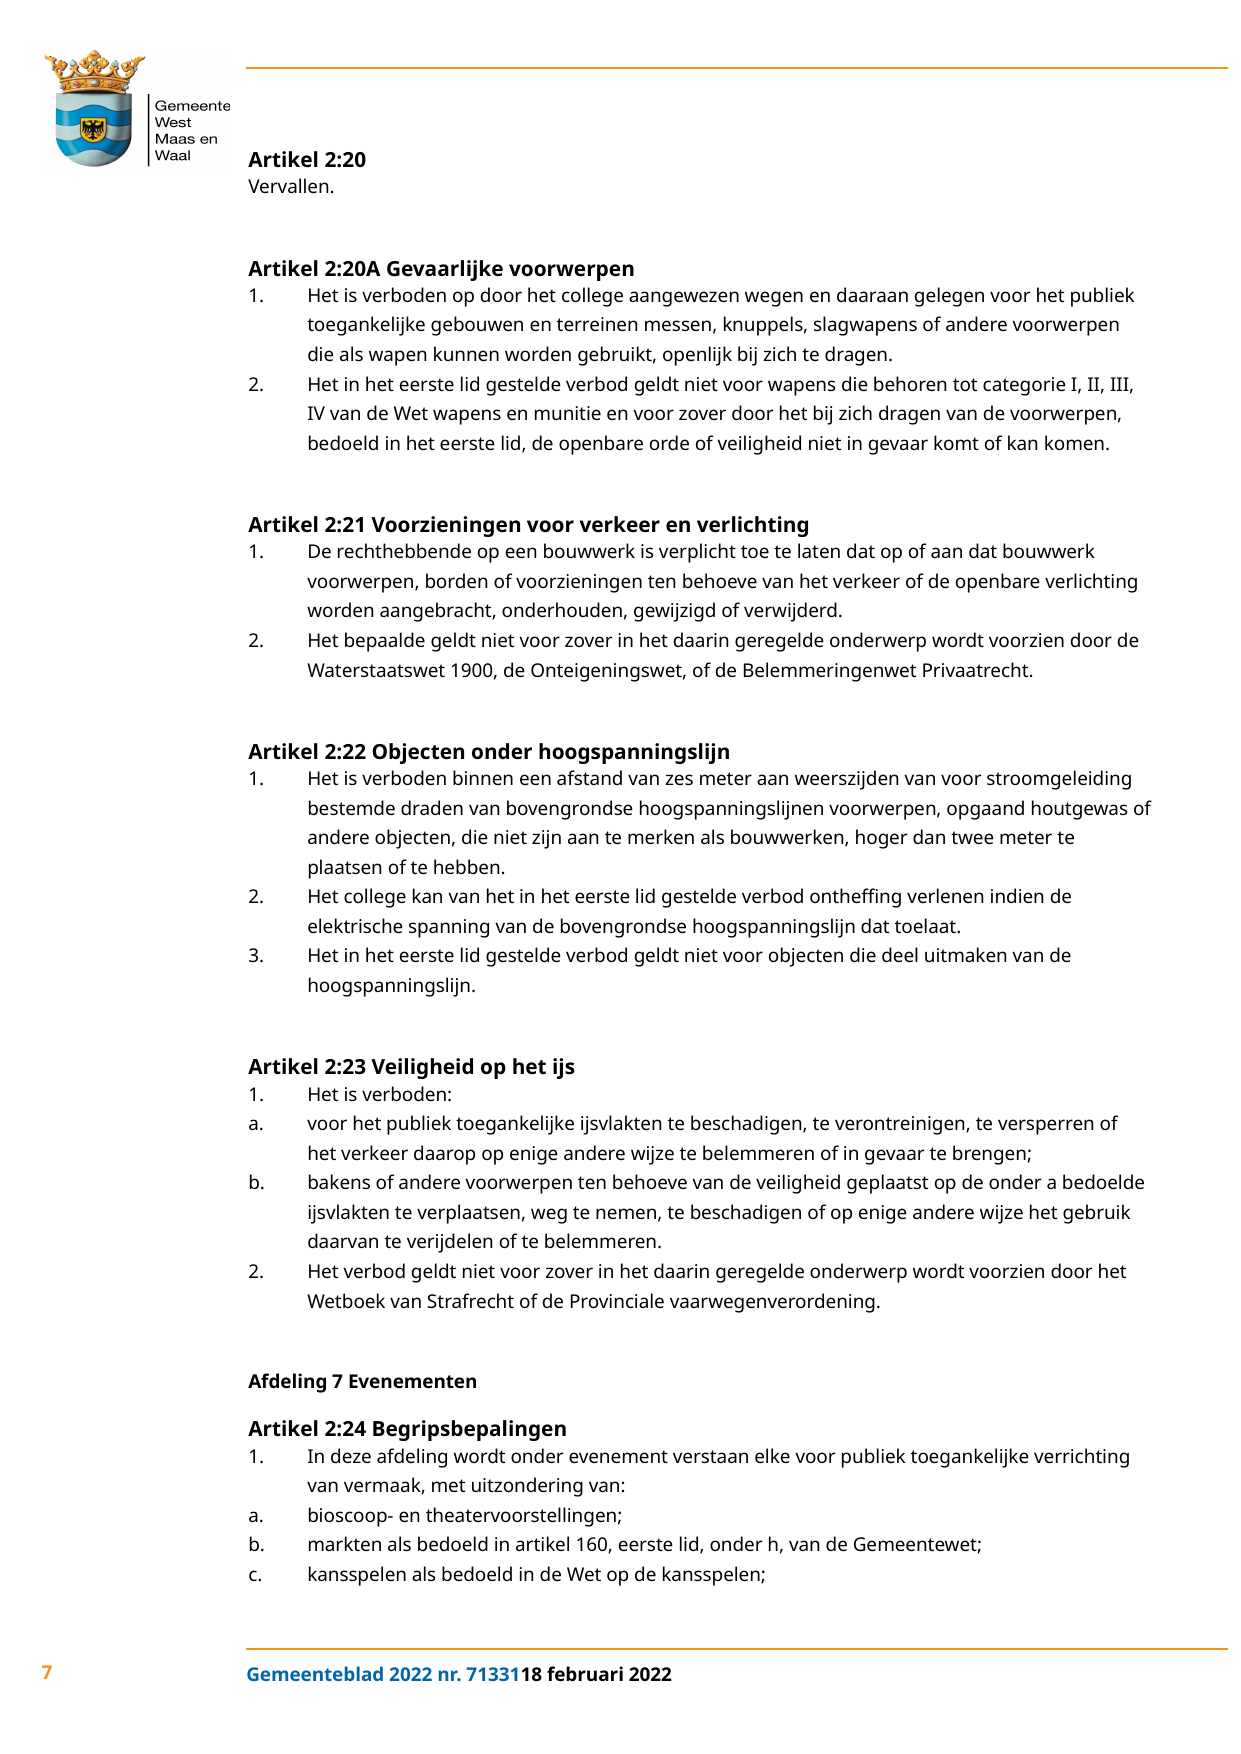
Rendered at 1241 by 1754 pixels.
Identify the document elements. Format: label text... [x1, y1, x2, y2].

list Het college kan van het in het eerste lid gestelde verbod ontheffing verlenen indien de elektrische spanning van de bovengrondse hoogspanningslijn dat toelaat. [248, 883, 1152, 939]
text Artikel 2:21 Voorzieningen voor verkeer en verlichting [248, 510, 1152, 538]
text Artikel 2:23 Veiligheid op het ijs [248, 1052, 1152, 1081]
text Artikel 2:20A Gevaarlijke voorwerpen [248, 254, 1152, 282]
picture [41, 47, 231, 172]
list Het verbod geldt niet voor zover in het daarin geregelde onderwerp wordt voorzien door het Wetboek van Strafrecht of de Provinciale vaarwegenverordening. [248, 1258, 1152, 1313]
list De rechthebbende op een bouwwerk is verplicht toe te laten dat op of aan dat bouwwerk voorwerpen, borden of voorzieningen ten behoeve van het verkeer of de openbare verlichting worden aangebracht, onderhouden, gewijzigd of verwijderd. [248, 538, 1152, 623]
list Het in het eerste lid gestelde verbod geldt niet voor objecten die deel uitmaken van de hoogspanningslijn. [248, 943, 1152, 998]
list voor het publiek toegankelijke ijsvlakten te beschadigen, te verontreinigen, te versperren of het verkeer daarop op enige andere wijze te belemmeren of in gevaar te brengen; [248, 1110, 1152, 1166]
list kansspelen als bedoeld in de Wet op de kansspelen; [248, 1561, 1152, 1587]
list In deze afdeling wordt onder evenement verstaan elke voor publiek toegankelijke verrichting van vermaak, met uitzondering van: [248, 1443, 1152, 1498]
text Artikel 2:20 [248, 145, 1152, 174]
list markten als bedoeld in artikel 160, eerste lid, onder h, van de Gemeentewet; [248, 1532, 1152, 1557]
text Artikel 2:24 Begripsbepalingen [248, 1414, 1152, 1443]
list Het in het eerste lid gestelde verbod geldt niet voor wapens die behoren tot categorie I, II, III, IV van de Wet wapens en munitie en voor zover door het bij zich dragen van de voorwerpen, bedoeld in het eerste lid, de openbare orde of veiligheid niet in gevaar komt of kan komen. [248, 371, 1152, 456]
text Afdeling 7 Evenementen [248, 1368, 1152, 1393]
list Het is verboden: [248, 1081, 1152, 1106]
list bioscoop- en theatervoorstellingen; [248, 1502, 1152, 1528]
text Artikel 2:22 Objecten onder hoogspanningslijn [248, 737, 1152, 765]
list Het is verboden op door het college aangewezen wegen en daaraan gelegen voor het publiek toegankelijke gebouwen en terreinen messen, knuppels, slagwapens of andere voorwerpen die als wapen kunnen worden gebruikt, openlijk bij zich te dragen. [248, 282, 1152, 367]
list Het is verboden binnen een afstand van zes meter aan weerszijden van voor stroomgeleiding bestemde draden van bovengrondse hoogspanningslijnen voorwerpen, opgaand houtgewas of andere objecten, die niet zijn aan te merken als bouwwerken, hoger dan twee meter te plaatsen of te hebben. [248, 765, 1152, 880]
list bakens of andere voorwerpen ten behoeve van de veiligheid geplaatst op de onder a bedoelde ijsvlakten te verplaatsen, weg te nemen, te beschadigen of op enige andere wijze het gebruik daarvan te verijdelen of te belemmeren. [248, 1169, 1152, 1254]
list Het bepaalde geldt niet voor zover in het daarin geregelde onderwerp wordt voorzien door de Waterstaatswet 1900, de Onteigeningswet, of de Belemmeringenwet Privaatrecht. [248, 627, 1152, 682]
text Vervallen. [248, 174, 1152, 199]
